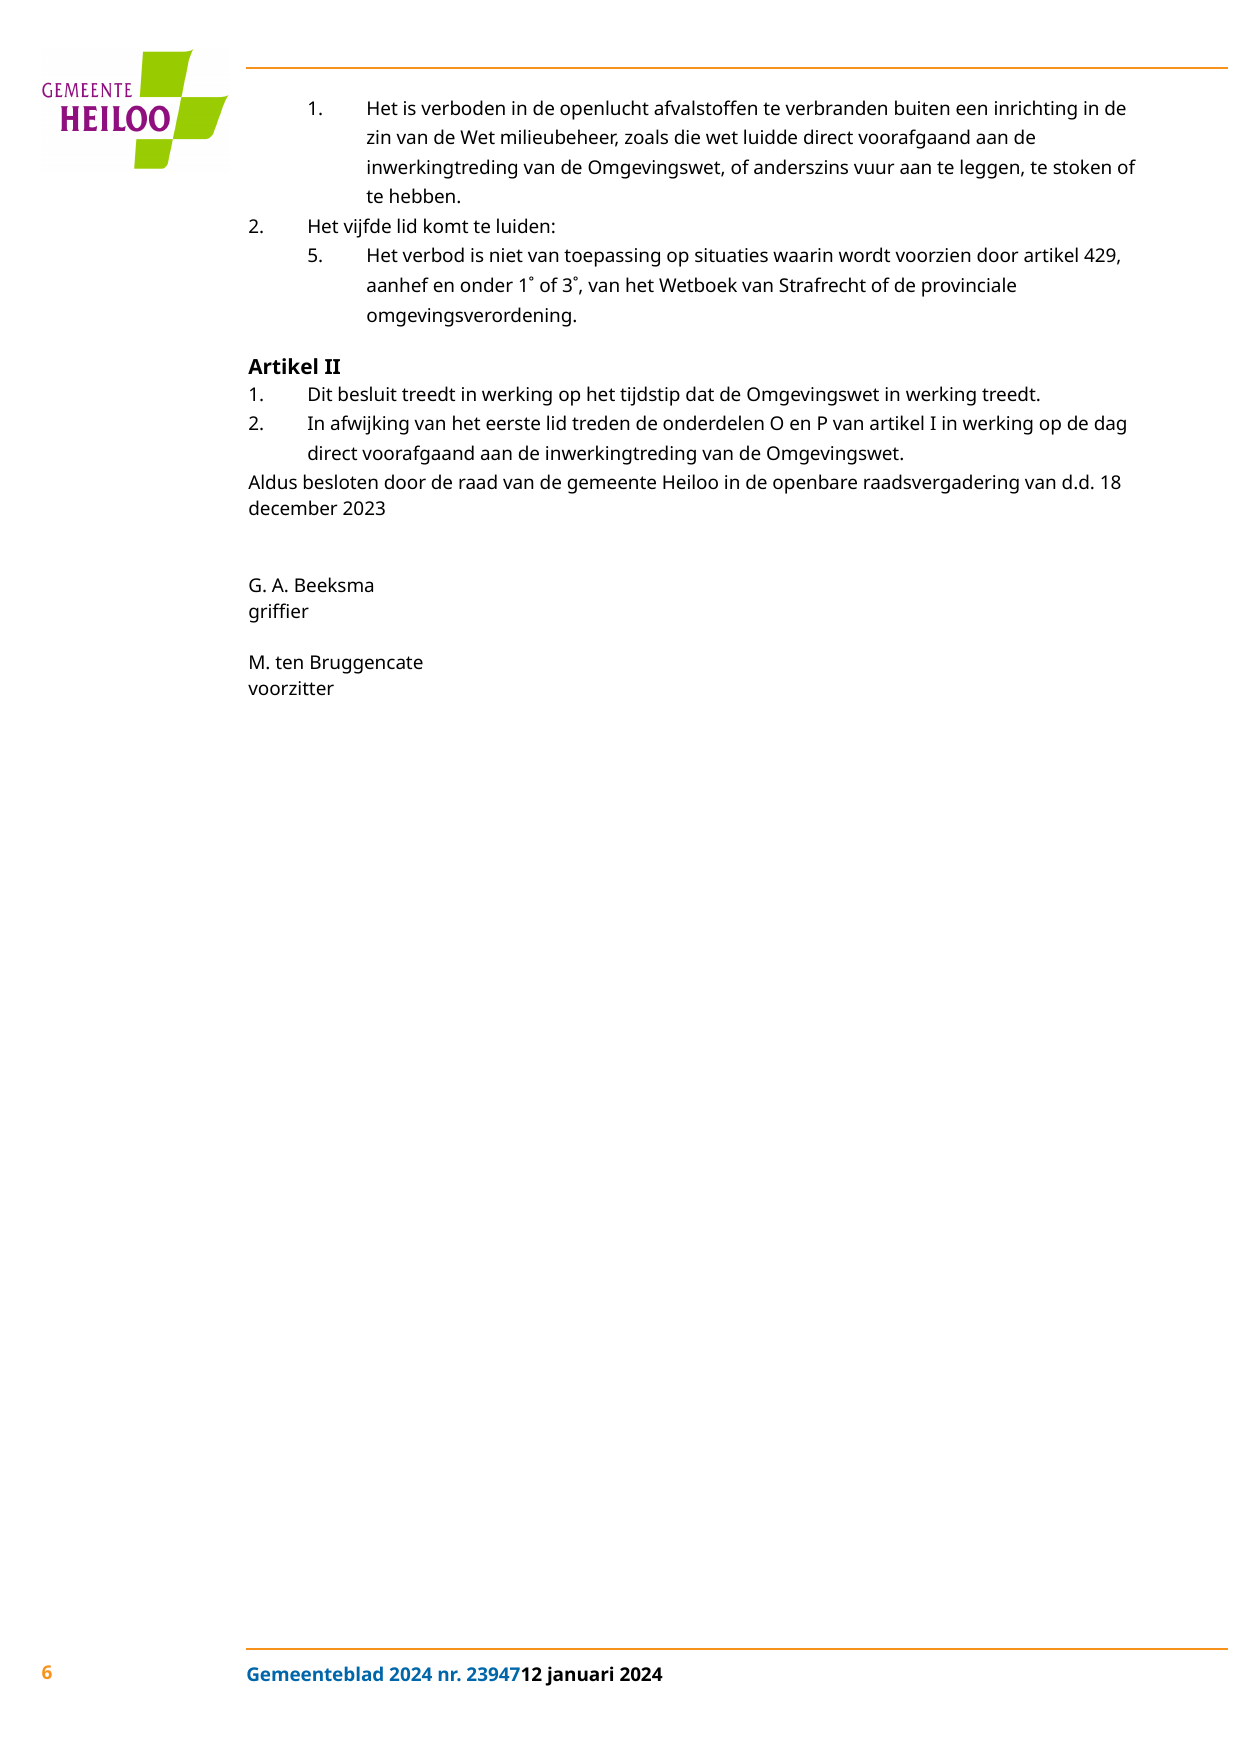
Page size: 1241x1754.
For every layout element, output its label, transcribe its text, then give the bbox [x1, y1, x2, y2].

list Dit besluit treedt in werking op het tijdstip dat de Omgevingswet in werking treedt. [248, 381, 1152, 406]
text griffier [248, 598, 1152, 624]
text M. ten Bruggencate [248, 649, 1152, 675]
list Het is verboden in de openlucht afvalstoffen te verbranden buiten een inrichting in de zin van de Wet milieubeheer, zoals die wet luidde direct voorafgaand aan de inwerkingtreding van de Omgevingswet, of anderszins vuur aan te leggen, te stoken of te hebben. [307, 95, 1152, 209]
list Het verbod is niet van toepassing op situaties waarin wordt voorzien door artikel 429, aanhef en onder 1˚ of 3˚, van het Wetboek van Strafrecht of de provinciale omgevingsverordening. [307, 243, 1152, 328]
list Het vijfde lid komt te luiden: [248, 213, 1152, 239]
text Aldus besloten door de raad van de gemeente Heiloo in de openbare raadsvergadering van d.d. 18 december 2023 [248, 469, 1152, 521]
list In afwijking van het eerste lid treden de onderdelen O en P van artikel I in werking op de dag direct voorafgaand aan de inwerkingtreding van de Omgevingswet. [248, 410, 1152, 466]
text voorzitter [248, 675, 1152, 701]
text Artikel II [248, 352, 1152, 381]
text G. A. Beeksma [248, 572, 1152, 598]
picture [41, 47, 231, 172]
